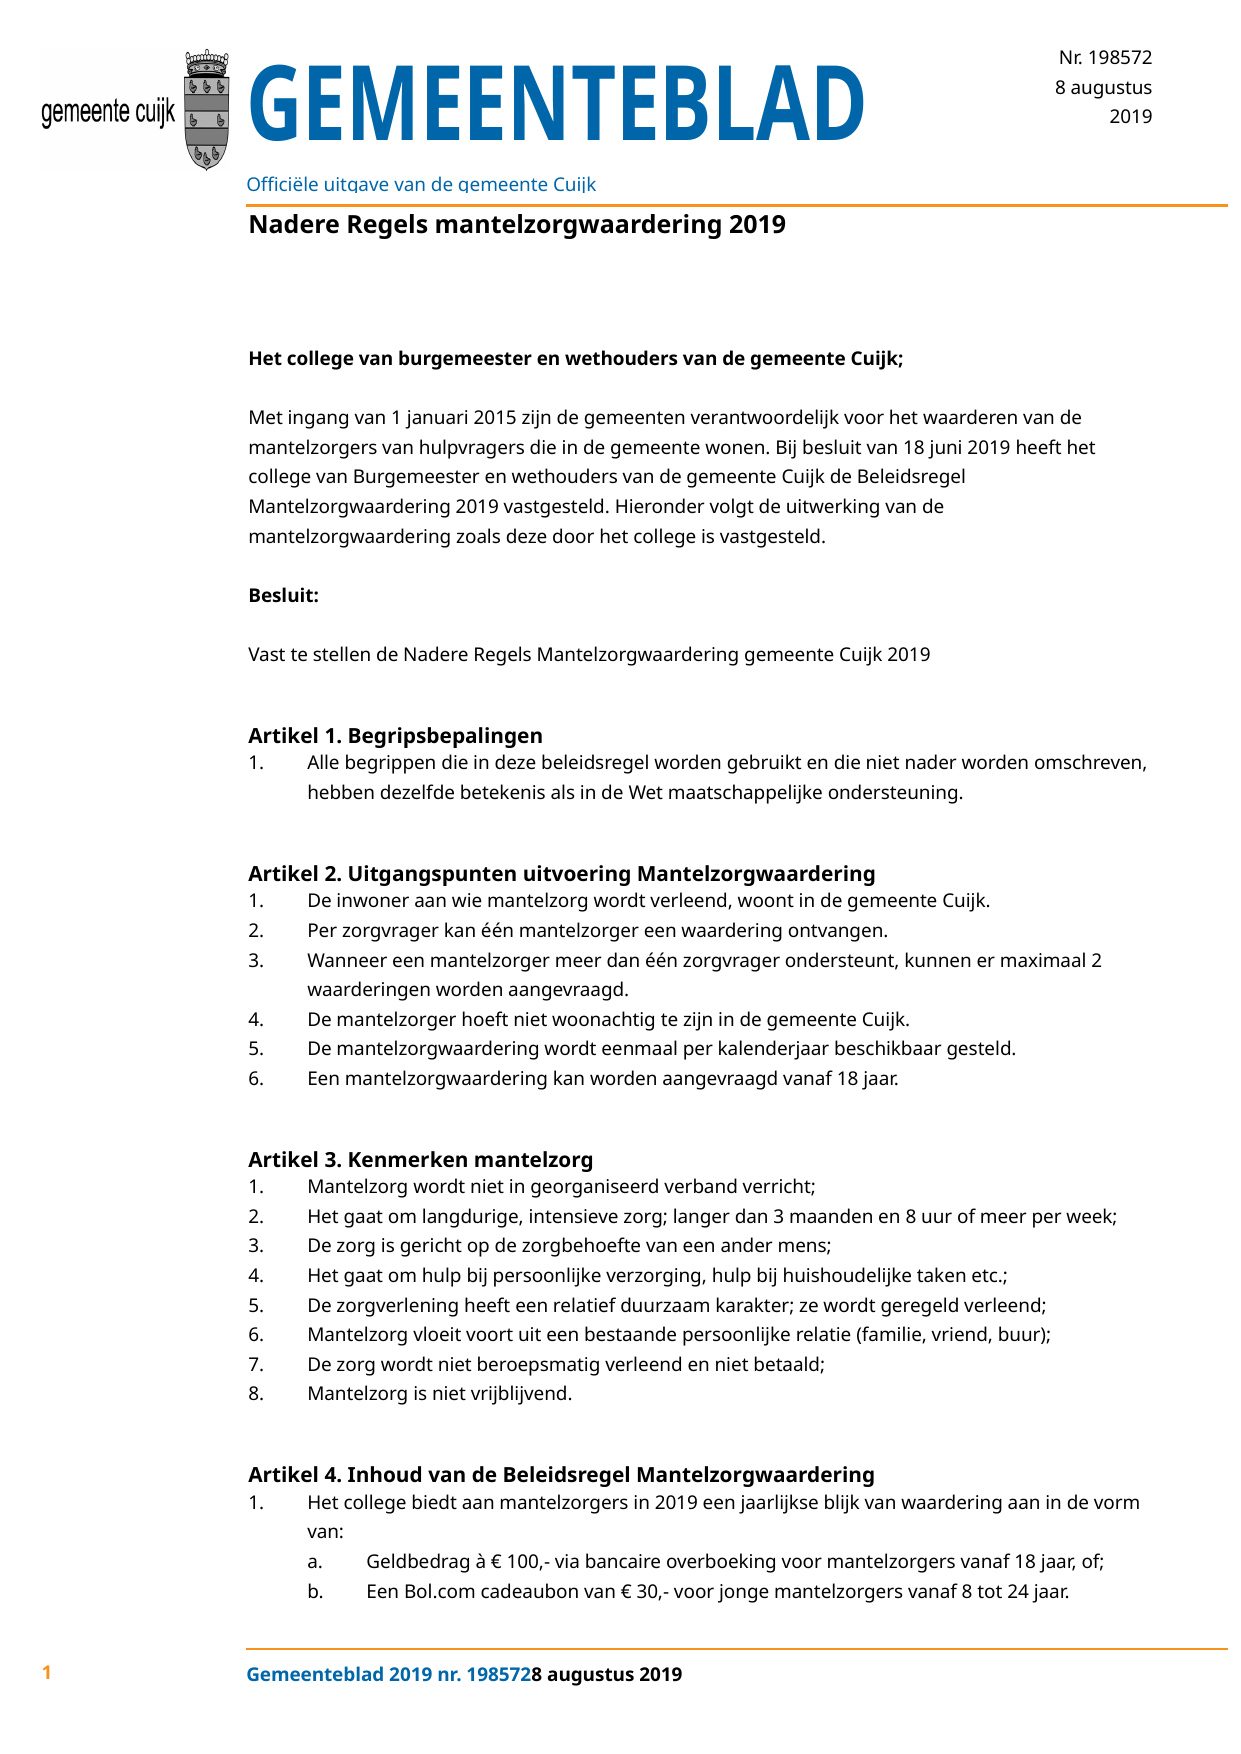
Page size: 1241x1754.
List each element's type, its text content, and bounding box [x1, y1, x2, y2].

list Het gaat om langdurige, intensieve zorg; langer dan 3 maanden en 8 uur of meer per week; [248, 1203, 1152, 1229]
list Alle begrippen die in deze beleidsregel worden gebruikt en die niet nader worden omschreven, hebben dezelfde betekenis als in de Wet maatschappelijke ondersteuning. [248, 749, 1152, 805]
text Artikel 1. Begripsbepalingen [248, 721, 1152, 749]
list Wanneer een mantelzorger meer dan één zorgvrager ondersteunt, kunnen er maximaal 2 waarderingen worden aangevraagd. [248, 947, 1152, 1002]
picture [41, 47, 231, 172]
list Mantelzorg is niet vrijblijvend. [248, 1381, 1152, 1406]
text Het college van burgemeester en wethouders van de gemeente Cuijk; [248, 345, 1152, 371]
list De zorg wordt niet beroepsmatig verleend en niet betaald; [248, 1351, 1152, 1377]
list Een mantelzorgwaardering kan worden aangevraagd vanaf 18 jaar. [248, 1065, 1152, 1091]
text Vast te stellen de Nadere Regels Mantelzorgwaardering gemeente Cuijk 2019 [248, 641, 1152, 667]
text Artikel 3. Kenmerken mantelzorg [248, 1145, 1152, 1173]
list De mantelzorgwaardering wordt eenmaal per kalenderjaar beschikbaar gesteld. [248, 1036, 1152, 1061]
list Geldbedrag à € 100,- via bancaire overboeking voor mantelzorgers vanaf 18 jaar, of; [307, 1548, 1152, 1574]
list Mantelzorg vloeit voort uit een bestaande persoonlijke relatie (familie, vriend, buur); [248, 1321, 1152, 1347]
list Het gaat om hulp bij persoonlijke verzorging, hulp bij huishoudelijke taken etc.; [248, 1262, 1152, 1288]
list Per zorgvrager kan één mantelzorger een waardering ontvangen. [248, 917, 1152, 943]
list Het college biedt aan mantelzorgers in 2019 een jaarlijkse blijk van waardering aan in de vorm van: [248, 1489, 1152, 1544]
list Een Bol.com cadeaubon van € 30,- voor jonge mantelzorgers vanaf 8 tot 24 jaar. [307, 1578, 1152, 1603]
text Artikel 2. Uitgangspunten uitvoering Mantelzorgwaardering [248, 859, 1152, 888]
text Besluit: [248, 582, 1152, 608]
text Nadere Regels mantelzorgwaardering 2019 [248, 207, 1152, 241]
text Artikel 4. Inhoud van de Beleidsregel Mantelzorgwaardering [248, 1461, 1152, 1489]
list De zorgverlening heeft een relatief duurzaam karakter; ze wordt geregeld verleend; [248, 1292, 1152, 1318]
text Met ingang van 1 januari 2015 zijn de gemeenten verantwoordelijk voor het waarderen van de mantelzorgers van hulpvragers die in de gemeente wonen. Bij besluit van 18 juni 2019 heeft het college van Burgemeester en wethouders van de gemeente Cuijk de Beleidsregel Mantelzorgwaardering 2019 vastgesteld. Hieronder volgt de uitwerking van de mantelzorgwaardering zoals deze door het college is vastgesteld. [248, 404, 1152, 548]
list De mantelzorger hoeft niet woonachtig te zijn in de gemeente Cuijk. [248, 1006, 1152, 1032]
list De zorg is gericht op de zorgbehoefte van een ander mens; [248, 1233, 1152, 1258]
list De inwoner aan wie mantelzorg wordt verleend, woont in de gemeente Cuijk. [248, 888, 1152, 913]
list Mantelzorg wordt niet in georganiseerd verband verricht; [248, 1173, 1152, 1199]
